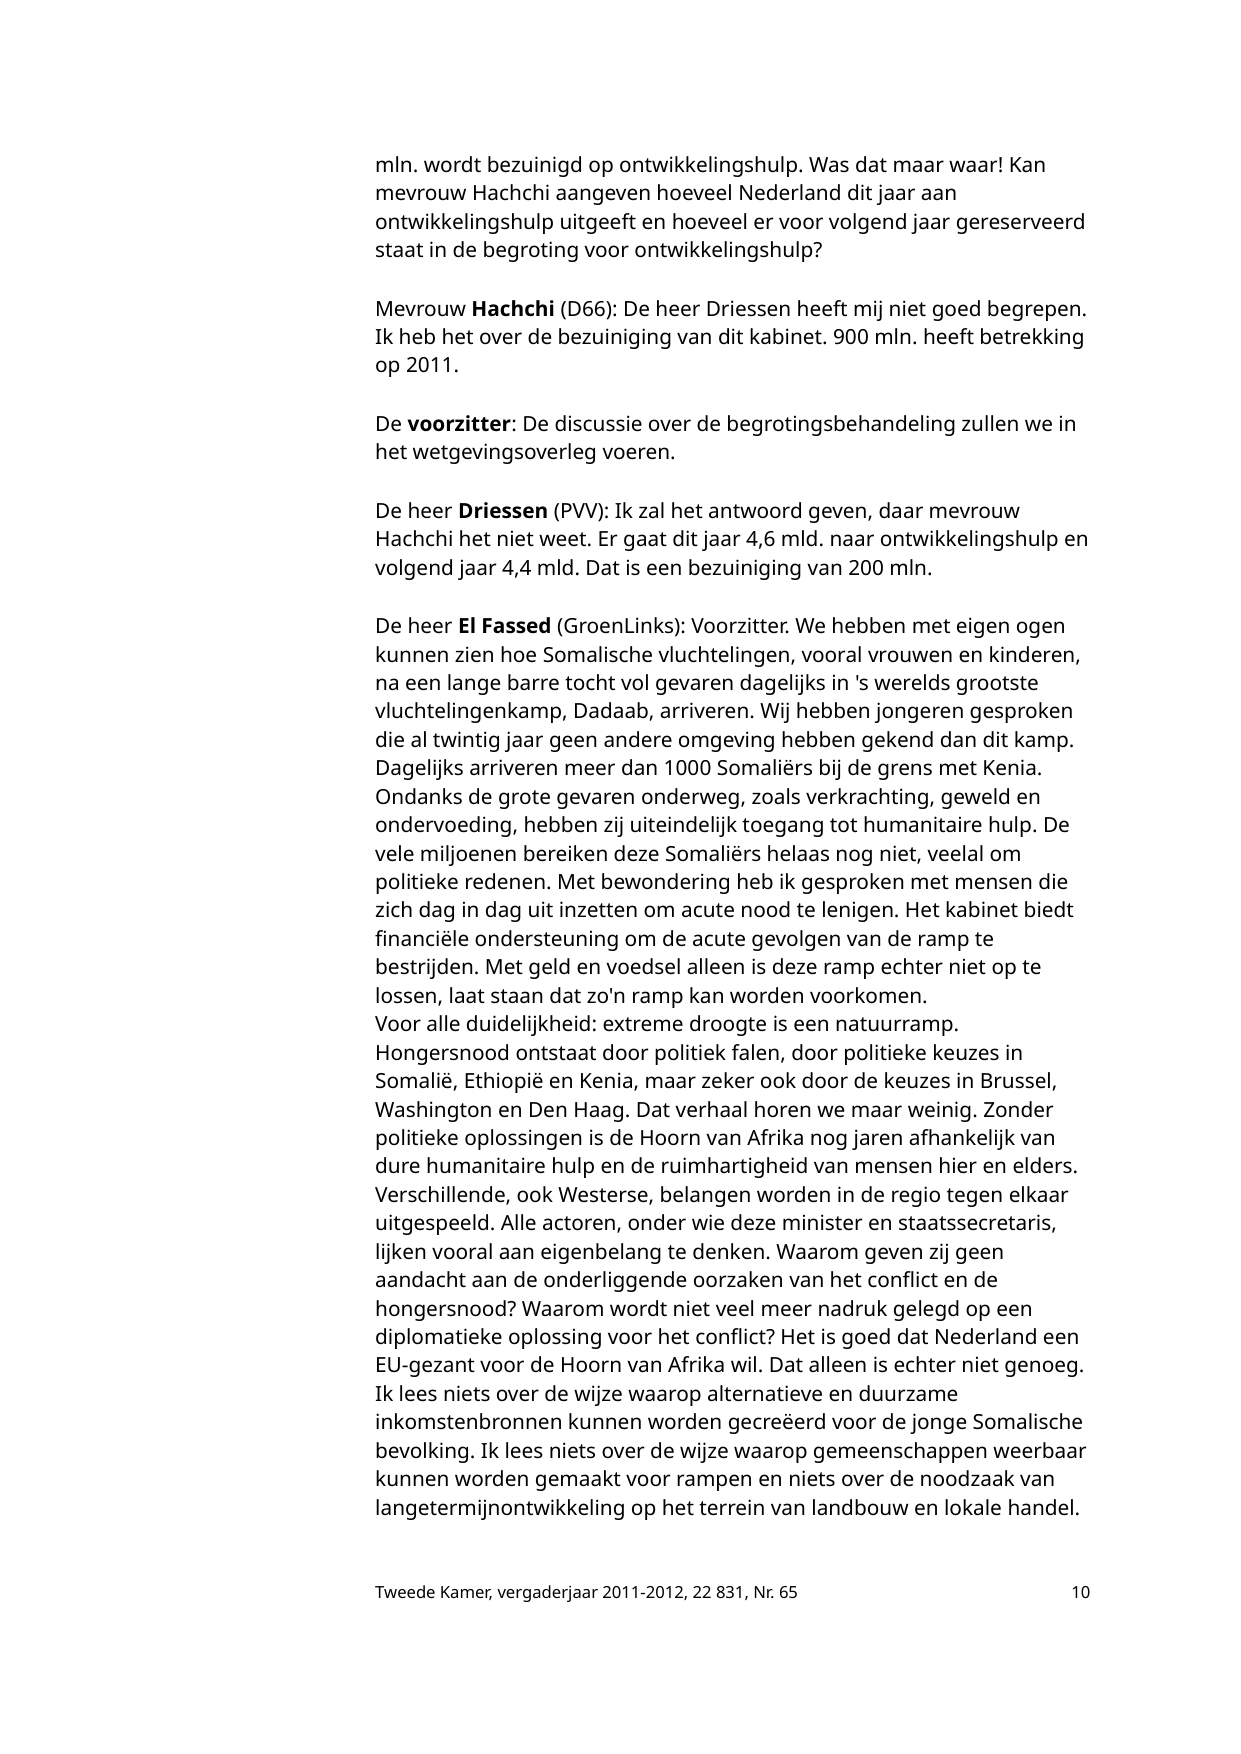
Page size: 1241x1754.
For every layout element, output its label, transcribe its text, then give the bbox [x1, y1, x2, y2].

text Ik lees niets over de wijze waarop alternatieve en duurzame inkomstenbronnen kunnen worden gecreëerd voor de jonge Somalische bevolking. Ik lees niets over de wijze waarop gemeenschappen weerbaar kunnen worden gemaakt voor rampen en niets over de noodzaak van langetermijnontwikkeling op het terrein van landbouw en lokale handel. [375, 1379, 1090, 1521]
text mln. wordt bezuinigd op ontwikkelingshulp. Was dat maar waar! Kan mevrouw Hachchi aangeven hoeveel Nederland dit jaar aan ontwikkelingshulp uitgeeft en hoeveel er voor volgend jaar gereserveerd staat in de begroting voor ontwikkelingshulp? [375, 150, 1090, 264]
text Mevrouw Hachchi (D66): De heer Driessen heeft mij niet goed begrepen. Ik heb het over de bezuiniging van dit kabinet. 900 mln. heeft betrekking op 2011. [375, 294, 1090, 379]
text De heer El Fassed (GroenLinks): Voorzitter. We hebben met eigen ogen kunnen zien hoe Somalische vluchtelingen, vooral vrouwen en kinderen, na een lange barre tocht vol gevaren dagelijks in 's werelds grootste vluchtelingenkamp, Dadaab, arriveren. Wij hebben jongeren gesproken die al twintig jaar geen andere omgeving hebben gekend dan dit kamp. Dagelijks arriveren meer dan 1000 Somaliërs bij de grens met Kenia. Ondanks de grote gevaren onderweg, zoals verkrachting, geweld en ondervoeding, hebben zij uiteindelijk toegang tot humanitaire hulp. De vele miljoenen bereiken deze Somaliërs helaas nog niet, veelal om politieke redenen. Met bewondering heb ik gesproken met mensen die zich dag in dag uit inzetten om acute nood te lenigen. Het kabinet biedt financiële ondersteuning om de acute gevolgen van de ramp te bestrijden. Met geld en voedsel alleen is deze ramp echter niet op te lossen, laat staan dat zo'n ramp kan worden voorkomen. [375, 611, 1090, 1009]
text Voor alle duidelijkheid: extreme droogte is een natuurramp. Hongersnood ontstaat door politiek falen, door politieke keuzes in Somalië, Ethiopië en Kenia, maar zeker ook door de keuzes in Brussel, Washington en Den Haag. Dat verhaal horen we maar weinig. Zonder politieke oplossingen is de Hoorn van Afrika nog jaren afhankelijk van dure humanitaire hulp en de ruimhartigheid van mensen hier en elders. Verschillende, ook Westerse, belangen worden in de regio tegen elkaar uitgespeeld. Alle actoren, onder wie deze minister en staatssecretaris, lijken vooral aan eigenbelang te denken. Waarom geven zij geen aandacht aan de onderliggende oorzaken van het conflict en de hongersnood? Waarom wordt niet veel meer nadruk gelegd op een diplomatieke oplossing voor het conflict? Het is goed dat Nederland een EU-gezant voor de Hoorn van Afrika wil. Dat alleen is echter niet genoeg. [375, 1009, 1090, 1379]
text De heer Driessen (PVV): Ik zal het antwoord geven, daar mevrouw Hachchi het niet weet. Er gaat dit jaar 4,6 mld. naar ontwikkelingshulp en volgend jaar 4,4 mld. Dat is een bezuiniging van 200 mln. [375, 496, 1090, 581]
text De voorzitter: De discussie over de begrotingsbehandeling zullen we in het wetgevingsoverleg voeren. [375, 409, 1090, 466]
